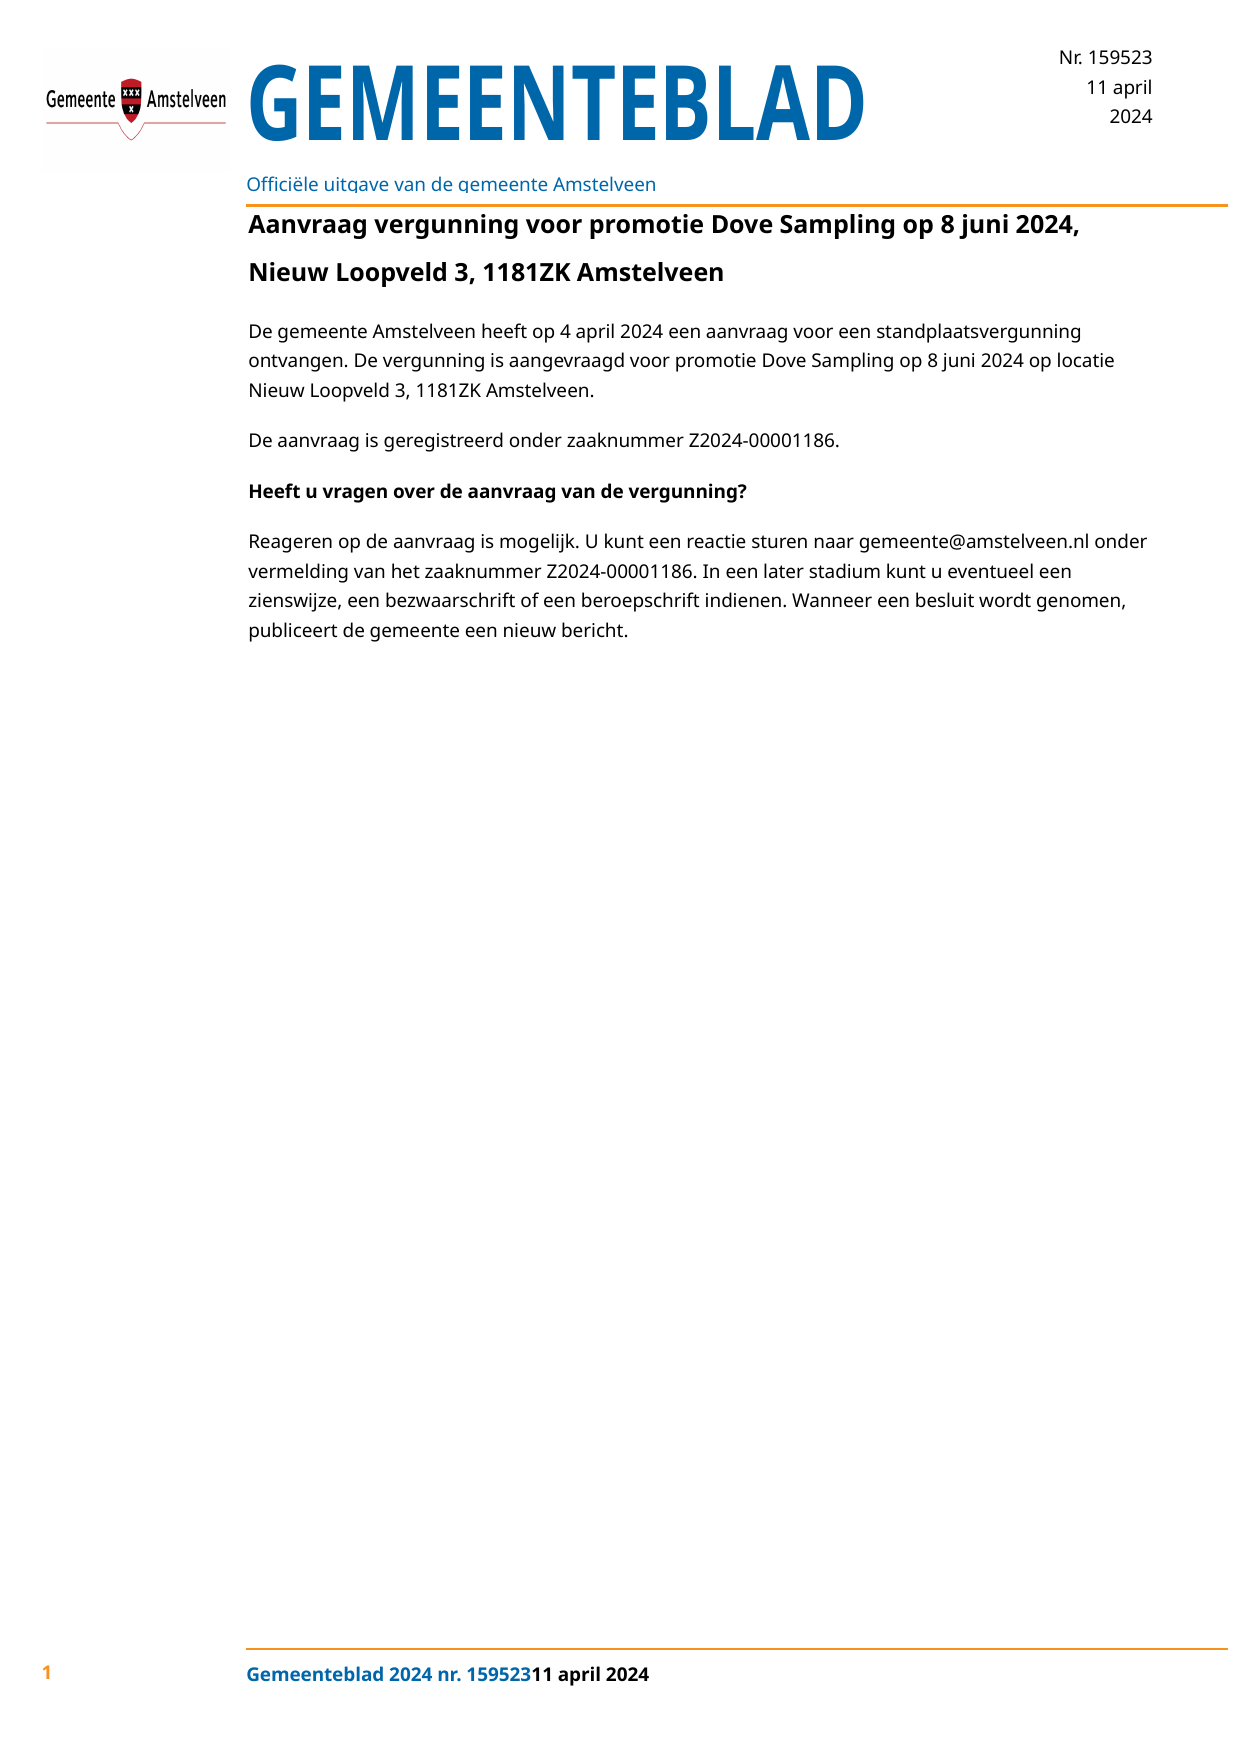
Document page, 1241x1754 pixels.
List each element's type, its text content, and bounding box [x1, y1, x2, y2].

picture [41, 47, 231, 172]
text Reageren op de aanvraag is mogelijk. U kunt een reactie sturen naar gemeente@amstelveen.nl onder vermelding van het zaaknummer Z2024-00001186. In een later stadium kunt u eventueel een zienswijze, een bezwaarschrift of een beroepschrift indienen. Wanneer een besluit wordt genomen, publiceert de gemeente een nieuw bericht. [248, 528, 1152, 643]
text Aanvraag vergunning voor promotie Dove Sampling op 8 juni 2024, Nieuw Loopveld 3, 1181ZK Amstelveen [248, 207, 1152, 288]
text De gemeente Amstelveen heeft op 4 april 2024 een aanvraag voor een standplaatsvergunning ontvangen. De vergunning is aangevraagd voor promotie Dove Sampling op 8 juni 2024 op locatie Nieuw Loopveld 3, 1181ZK Amstelveen. [248, 318, 1152, 403]
text De aanvraag is geregistreerd onder zaaknummer Z2024-00001186. [248, 427, 1152, 453]
text Heeft u vragen over de aanvraag van de vergunning? [248, 478, 1152, 504]
